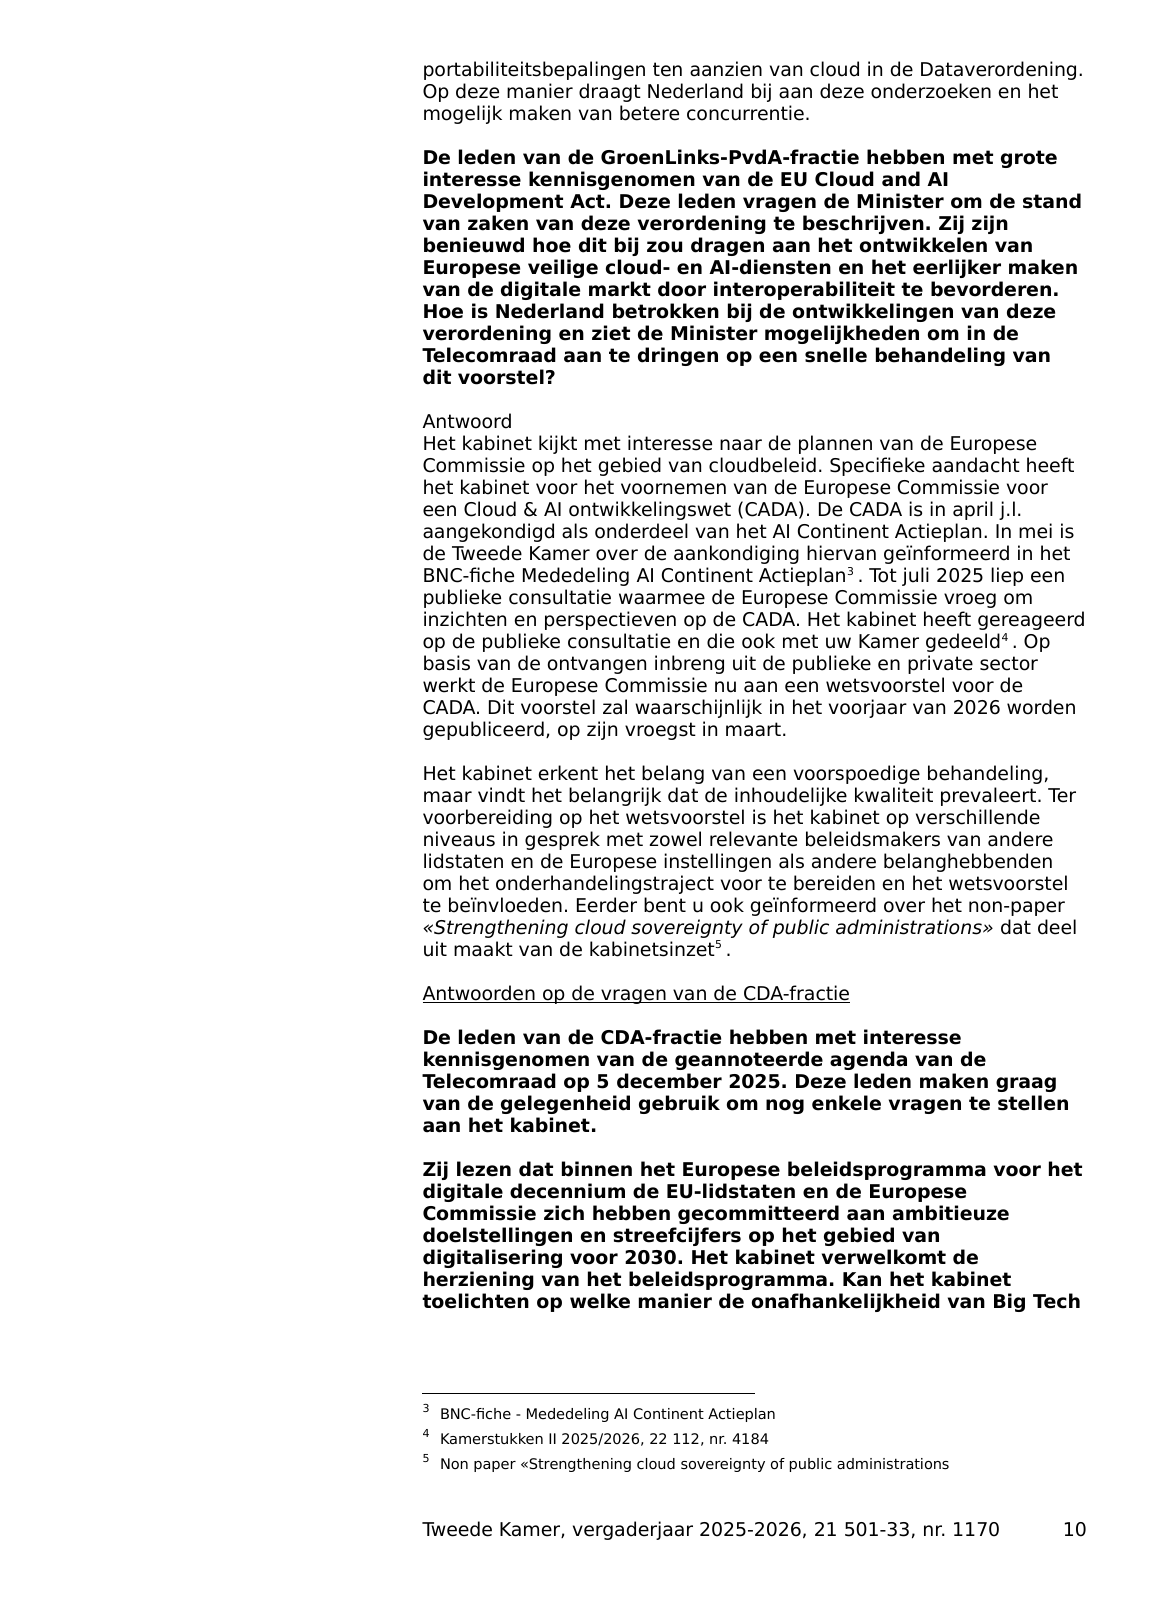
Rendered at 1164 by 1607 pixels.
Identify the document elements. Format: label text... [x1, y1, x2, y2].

text Non paper «Strengthening cloud sovereignty of public administrations [422, 1452, 1087, 1474]
text BNC-fiche - Mededeling AI Continent Actieplan [422, 1402, 1087, 1424]
text Kamerstukken II 2025/2026, 22 112, nr. 4184 [422, 1427, 1087, 1449]
text De leden van de GroenLinks-PvdA-fractie hebben met grote interesse kennisgenomen van de EU Cloud and AI Development Act. Deze leden vragen de Minister om de stand van zaken van deze verordening te beschrijven. Zij zijn benieuwd hoe dit bij zou dragen aan het ontwikkelen van Europese veilige cloud- en AI-diensten en het eerlijker maken van de digitale markt door interoperabiliteit te bevorderen. Hoe is Nederland betrokken bij de ontwikkelingen van deze verordening en ziet de Minister mogelijkheden om in de Telecomraad aan te dringen op een snelle behandeling van dit voorstel? [422, 147, 1087, 389]
text portabiliteitsbepalingen ten aanzien van cloud in de Dataverordening. Op deze manier draagt Nederland bij aan deze onderzoeken en het mogelijk maken van betere concurrentie. [422, 59, 1087, 125]
text Het kabinet erkent het belang van een voorspoedige behandeling, maar vindt het belangrijk dat de inhoudelijke kwaliteit prevaleert. Ter voorbereiding op het wetsvoorstel is het kabinet op verschillende niveaus in gesprek met zowel relevante beleidsmakers van andere lidstaten en de Europese instellingen als andere belanghebbenden om het onderhandelingstraject voor te bereiden en het wetsvoorstel te beïnvloeden. Eerder bent u ook geïnformeerd over het non-paper «Strengthening cloud sovereignty of public administrations» dat deel uit maakt van de kabinetsinzet. [422, 763, 1087, 961]
text Het kabinet kijkt met interesse naar de plannen van de Europese Commissie op het gebied van cloudbeleid. Specifieke aandacht heeft het kabinet voor het voornemen van de Europese Commissie voor een Cloud & AI ontwikkelingswet (CADA). De CADA is in april j.l. aangekondigd als onderdeel van het AI Continent Actieplan. In mei is de Tweede Kamer over de aankondiging hiervan geïnformeerd in het BNC-fiche Mededeling AI Continent Actieplan. Tot juli 2025 liep een publieke consultatie waarmee de Europese Commissie vroeg om inzichten en perspectieven op de CADA. Het kabinet heeft gereageerd op de publieke consultatie en die ook met uw Kamer gedeeld. Op basis van de ontvangen inbreng uit de publieke en private sector werkt de Europese Commissie nu aan een wetsvoorstel voor de CADA. Dit voorstel zal waarschijnlijk in het voorjaar van 2026 worden gepubliceerd, op zijn vroegst in maart. [422, 433, 1087, 741]
text De leden van de CDA-fractie hebben met interesse kennisgenomen van de geannoteerde agenda van de Telecomraad op 5 december 2025. Deze leden maken graag van de gelegenheid gebruik om nog enkele vragen te stellen aan het kabinet. [422, 1027, 1087, 1137]
subtitle Antwoorden op de vragen van de CDA-fractie [422, 983, 1087, 1005]
text Zij lezen dat binnen het Europese beleidsprogramma voor het digitale decennium de EU-lidstaten en de Europese Commissie zich hebben gecommitteerd aan ambitieuze doelstellingen en streefcijfers op het gebied van digitalisering voor 2030. Het kabinet verwelkomt de herziening van het beleidsprogramma. Kan het kabinet toelichten op welke manier de onafhankelijkheid van Big Tech [422, 1159, 1087, 1313]
text Antwoord [422, 411, 1087, 433]
